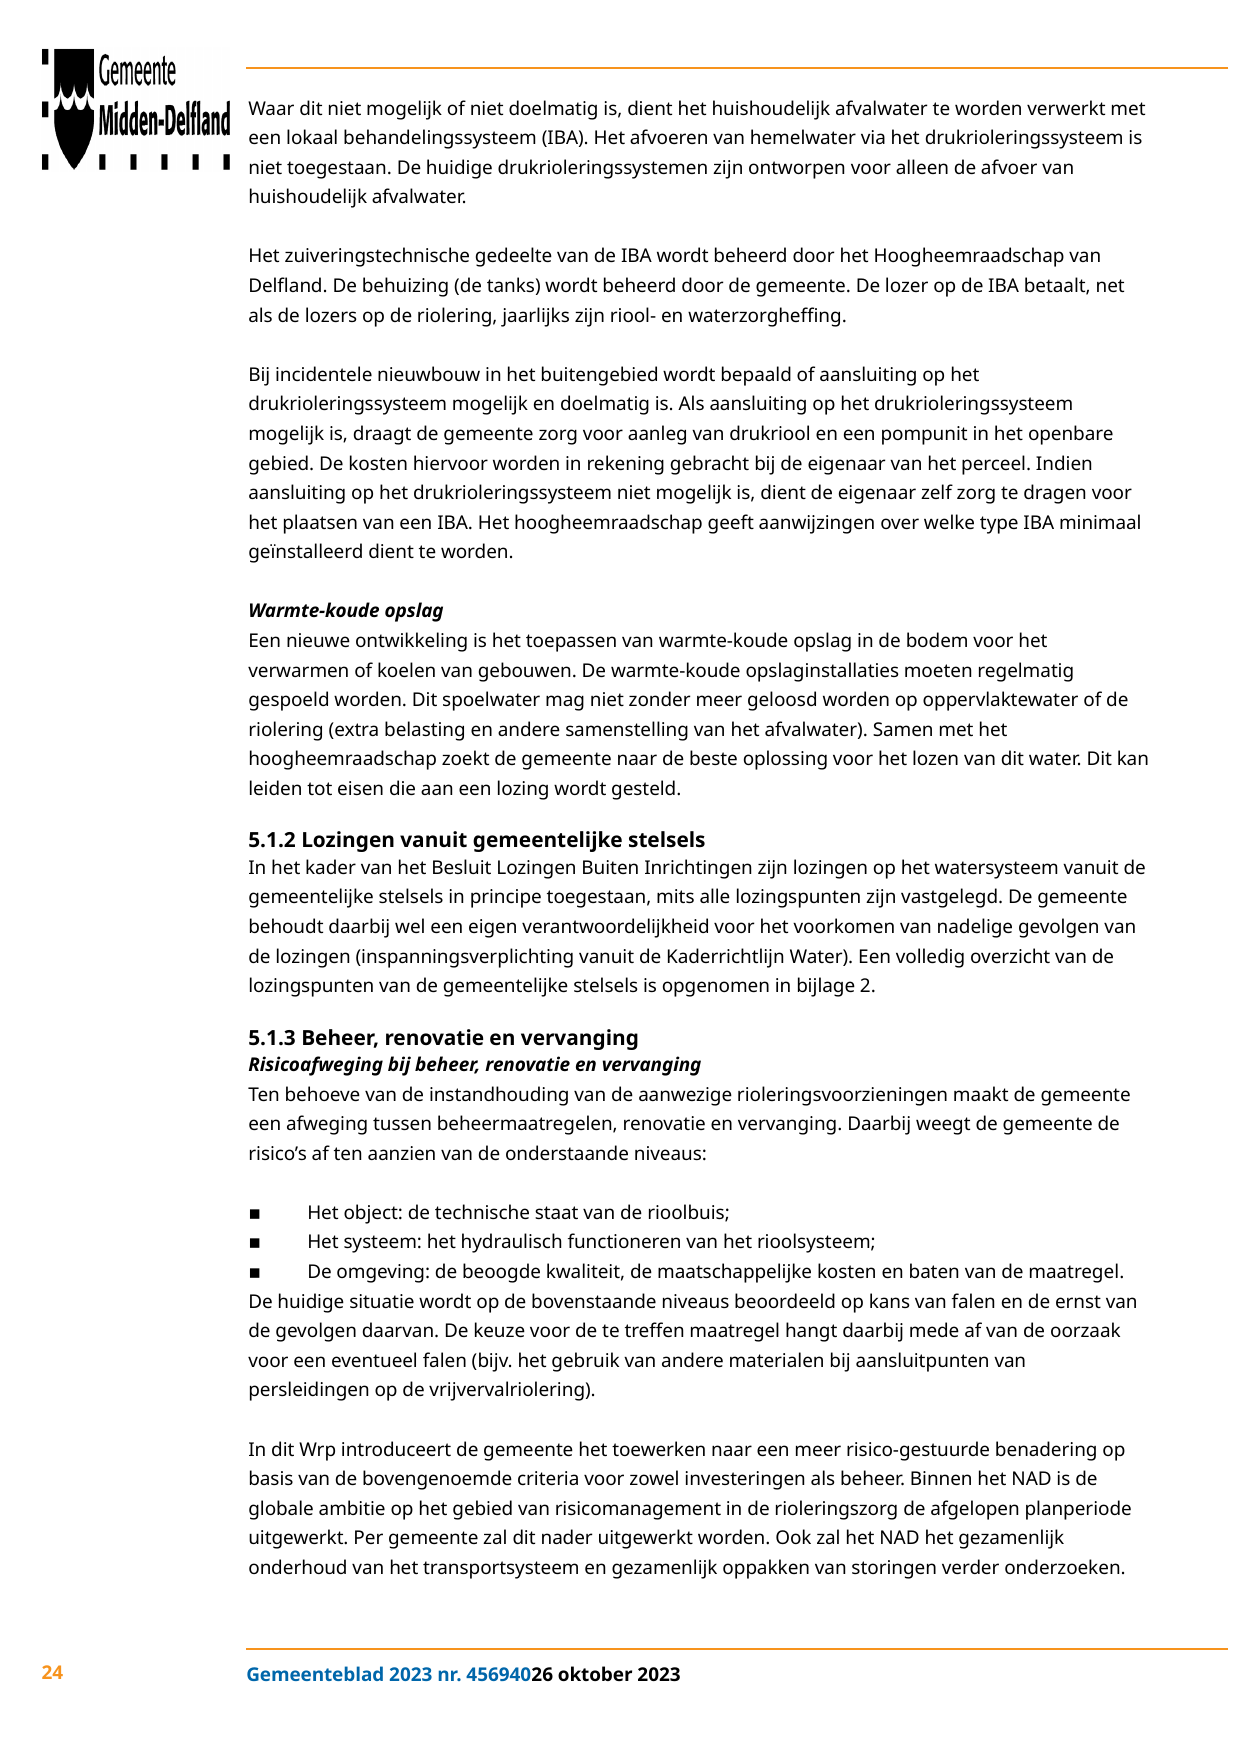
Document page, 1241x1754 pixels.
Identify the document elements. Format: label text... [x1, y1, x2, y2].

list Het systeem: het hydraulisch functioneren van het rioolsysteem; [248, 1229, 1152, 1254]
text Warmte-koude opslag [248, 598, 1152, 623]
list Het object: de technische staat van de rioolbuis; [248, 1199, 1152, 1225]
text In het kader van het Besluit Lozingen Buiten Inrichtingen zijn lozingen op het watersysteem vanuit de gemeentelijke stelsels in principe toegestaan, mits alle lozingspunten zijn vastgelegd. De gemeente behoudt daarbij wel een eigen verantwoordelijkheid voor het voorkomen van nadelige gevolgen van de lozingen (inspanningsverplichting vanuit de Kaderrichtlijn Water). Een volledig overzicht van de lozingspunten van de gemeentelijke stelsels is opgenomen in bijlage 2. [248, 854, 1152, 998]
text In dit Wrp introduceert de gemeente het toewerken naar een meer risico-gestuurde benadering op basis van de bovengenoemde criteria voor zowel investeringen als beheer. Binnen het NAD is de globale ambitie op het gebied van risicomanagement in de rioleringszorg de afgelopen planperiode uitgewerkt. Per gemeente zal dit nader uitgewerkt worden. Ook zal het NAD het gezamenlijk onderhoud van het transportsysteem en gezamenlijk oppakken van storingen verder onderzoeken. [248, 1436, 1152, 1580]
text 5.1.2 Lozingen vanuit gemeentelijke stelsels [248, 826, 1152, 854]
text Het zuiveringstechnische gedeelte van de IBA wordt beheerd door het Hoogheemraadschap van Delfland. De behuizing (de tanks) wordt beheerd door de gemeente. De lozer op de IBA betaalt, net als de lozers op de riolering, jaarlijks zijn riool- en waterzorgheffing. [248, 243, 1152, 328]
text De huidige situatie wordt op de bovenstaande niveaus beoordeeld op kans van falen en de ernst van de gevolgen daarvan. De keuze voor de te treffen maatregel hangt daarbij mede af van de oorzaak voor een eventueel falen (bijv. het gebruik van andere materialen bij aansluitpunten van persleidingen op de vrijvervalriolering). [248, 1288, 1152, 1402]
picture [41, 47, 231, 172]
text 5.1.3 Beheer, renovatie en vervanging [248, 1023, 1152, 1051]
text Bij incidentele nieuwbouw in het buitengebied wordt bepaald of aansluiting op het drukrioleringssysteem mogelijk en doelmatig is. Als aansluiting op het drukrioleringssysteem mogelijk is, draagt de gemeente zorg voor aanleg van drukriool en een pompunit in het openbare gebied. De kosten hiervoor worden in rekening gebracht bij de eigenaar van het perceel. Indien aansluiting op het drukrioleringssysteem niet mogelijk is, dient de eigenaar zelf zorg te dragen voor het plaatsen van een IBA. Het hoogheemraadschap geeft aanwijzingen over welke type IBA minimaal geïnstalleerd dient te worden. [248, 361, 1152, 564]
list De omgeving: de beoogde kwaliteit, de maatschappelijke kosten en baten van de maatregel. [248, 1258, 1152, 1284]
text Risicoafweging bij beheer, renovatie en vervanging [248, 1051, 1152, 1077]
text Ten behoeve van de instandhouding van de aanwezige rioleringsvoorzieningen maakt de gemeente een afweging tussen beheermaatregelen, renovatie en vervanging. Daarbij weegt de gemeente de risico’s af ten aanzien van de onderstaande niveaus: [248, 1081, 1152, 1166]
text Waar dit niet mogelijk of niet doelmatig is, dient het huishoudelijk afvalwater te worden verwerkt met een lokaal behandelingssysteem (IBA). Het afvoeren van hemelwater via het drukrioleringssysteem is niet toegestaan. De huidige drukrioleringssystemen zijn ontworpen voor alleen de afvoer van huishoudelijk afvalwater. [248, 95, 1152, 209]
text Een nieuwe ontwikkeling is het toepassen van warmte-koude opslag in de bodem voor het verwarmen of koelen van gebouwen. De warmte-koude opslaginstallaties moeten regelmatig gespoeld worden. Dit spoelwater mag niet zonder meer geloosd worden op oppervlaktewater of de riolering (extra belasting en andere samenstelling van het afvalwater). Samen met het hoogheemraadschap zoekt de gemeente naar de beste oplossing voor het lozen van dit water. Dit kan leiden tot eisen die aan een lozing wordt gesteld. [248, 627, 1152, 801]
